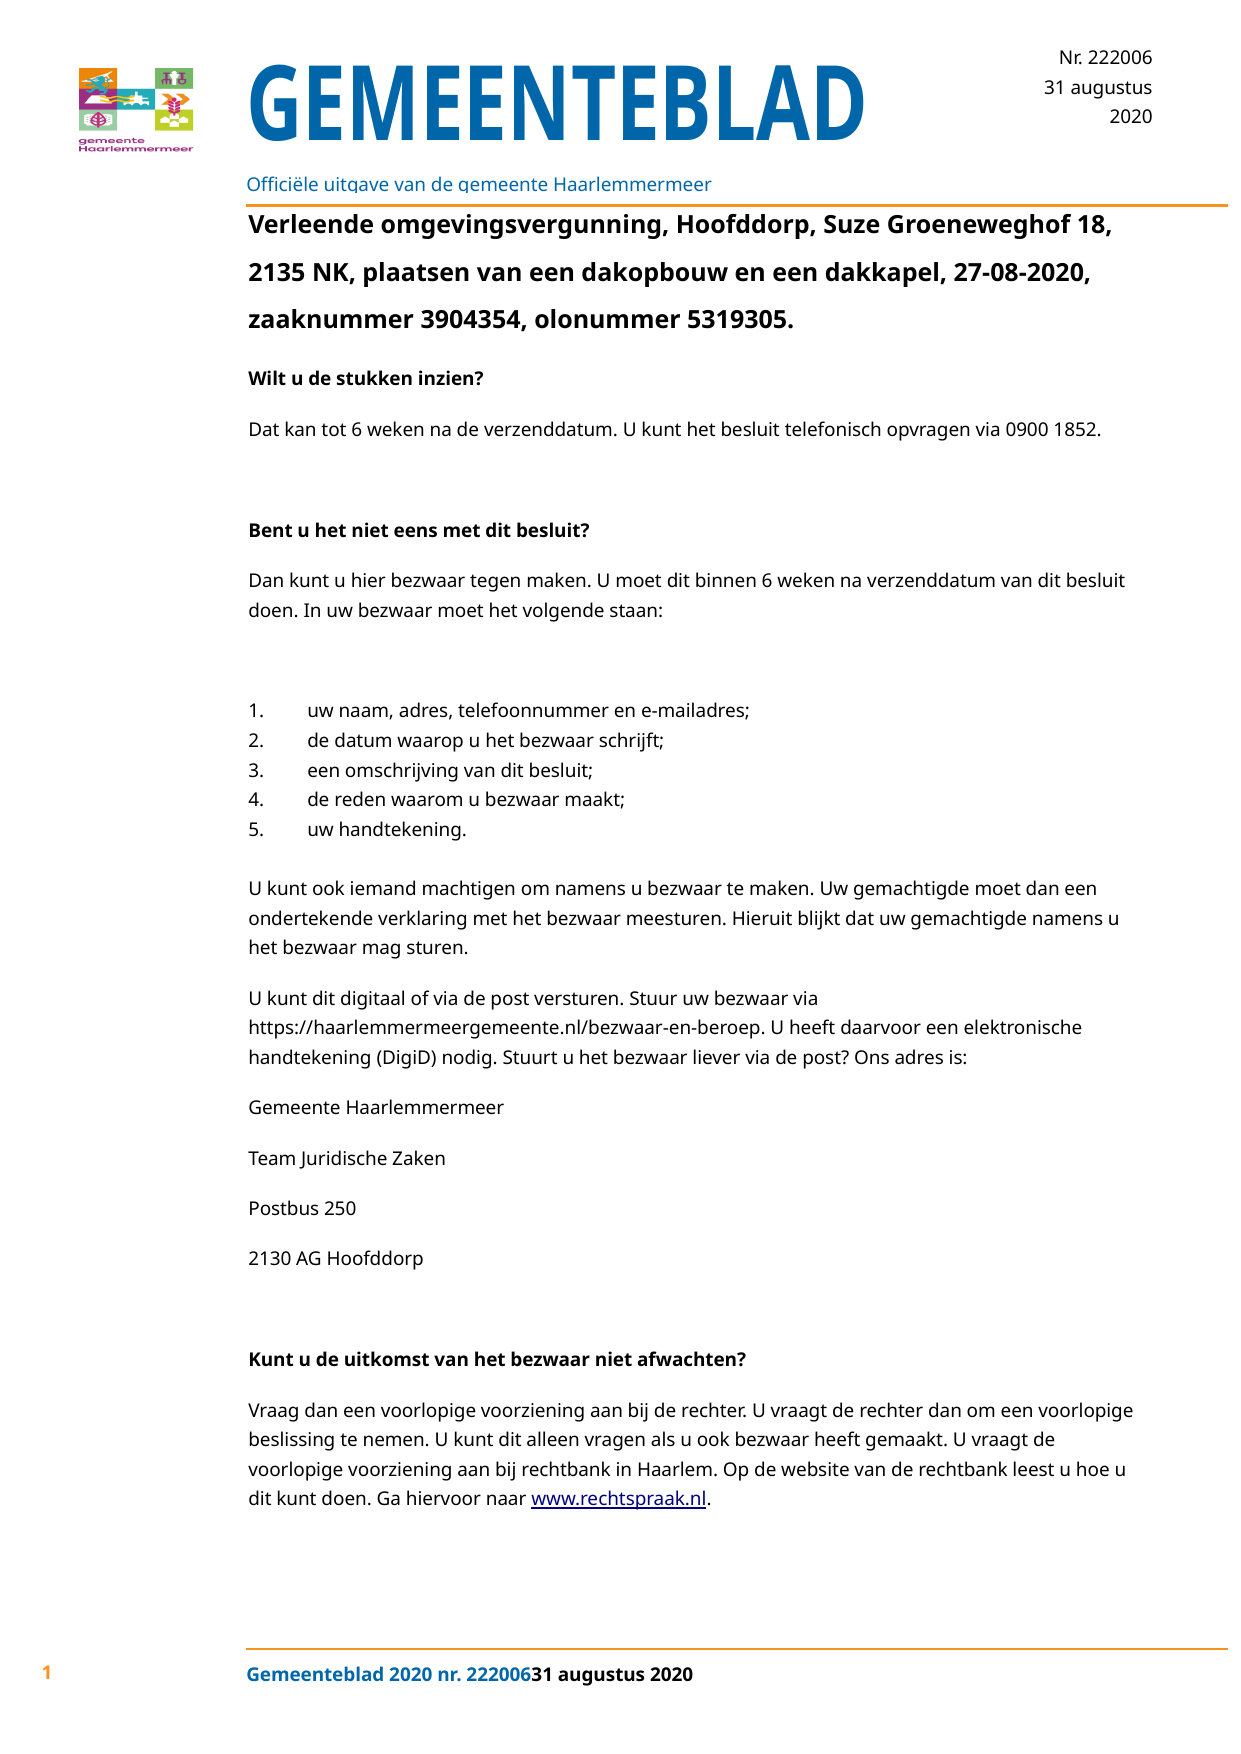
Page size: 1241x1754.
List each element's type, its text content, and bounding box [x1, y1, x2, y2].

list de reden waarom u bezwaar maakt; [248, 786, 1152, 812]
list uw naam, adres, telefoonnummer en e-mailadres; [248, 698, 1152, 723]
text U kunt dit digitaal of via de post versturen. Stuur uw bezwaar via https://haarlemmermeergemeente.nl/bezwaar-en-beroep. U heeft daarvoor een elektronische handtekening (DigiD) nodig. Stuurt u het bezwaar liever via de post? Ons adres is: [248, 985, 1152, 1069]
text Wilt u de stukken inzien? [248, 366, 1152, 391]
text Dat kan tot 6 weken na de verzenddatum. U kunt het besluit telefonisch opvragen via 0900 1852. [248, 416, 1152, 442]
text Kunt u de uitkomst van het bezwaar niet afwachten? [248, 1346, 1152, 1372]
text Bent u het niet eens met dit besluit? [248, 517, 1152, 542]
text U kunt ook iemand machtigen om namens u bezwaar te maken. Uw gemachtigde moet dan een ondertekende verklaring met het bezwaar meesturen. Hieruit blijkt dat uw gemachtigde namens u het bezwaar mag sturen. [248, 875, 1152, 960]
list de datum waarop u het bezwaar schrijft; [248, 727, 1152, 753]
picture [41, 47, 231, 172]
list een omschrijving van dit besluit; [248, 757, 1152, 782]
text Verleende omgevingsvergunning, Hoofddorp, Suze Groeneweghof 18, 2135 NK, plaatsen van een dakopbouw en een dakkapel, 27-08-2020, zaaknummer 3904354, olonummer 5319305. [248, 207, 1152, 336]
text Gemeente Haarlemmermeer [248, 1094, 1152, 1120]
text Postbus 250 [248, 1195, 1152, 1221]
text Dan kunt u hier bezwaar tegen maken. U moet dit binnen 6 weken na verzenddatum van dit besluit doen. In uw bezwaar moet het volgende staan: [248, 567, 1152, 622]
text Vraag dan een voorlopige voorziening aan bij de rechter. U vraagt de rechter dan om een voorlopige beslissing te nemen. U kunt dit alleen vragen als u ook bezwaar heeft gemaakt. U vraagt de voorlopige voorziening aan bij rechtbank in Haarlem. Op de website van de rechtbank leest u hoe u dit kunt doen. Ga hiervoor naar www.rechtspraak.nl. [248, 1397, 1152, 1511]
list uw handtekening. [248, 816, 1152, 842]
text 2130 AG Hoofddorp [248, 1246, 1152, 1271]
text Team Juridische Zaken [248, 1145, 1152, 1170]
